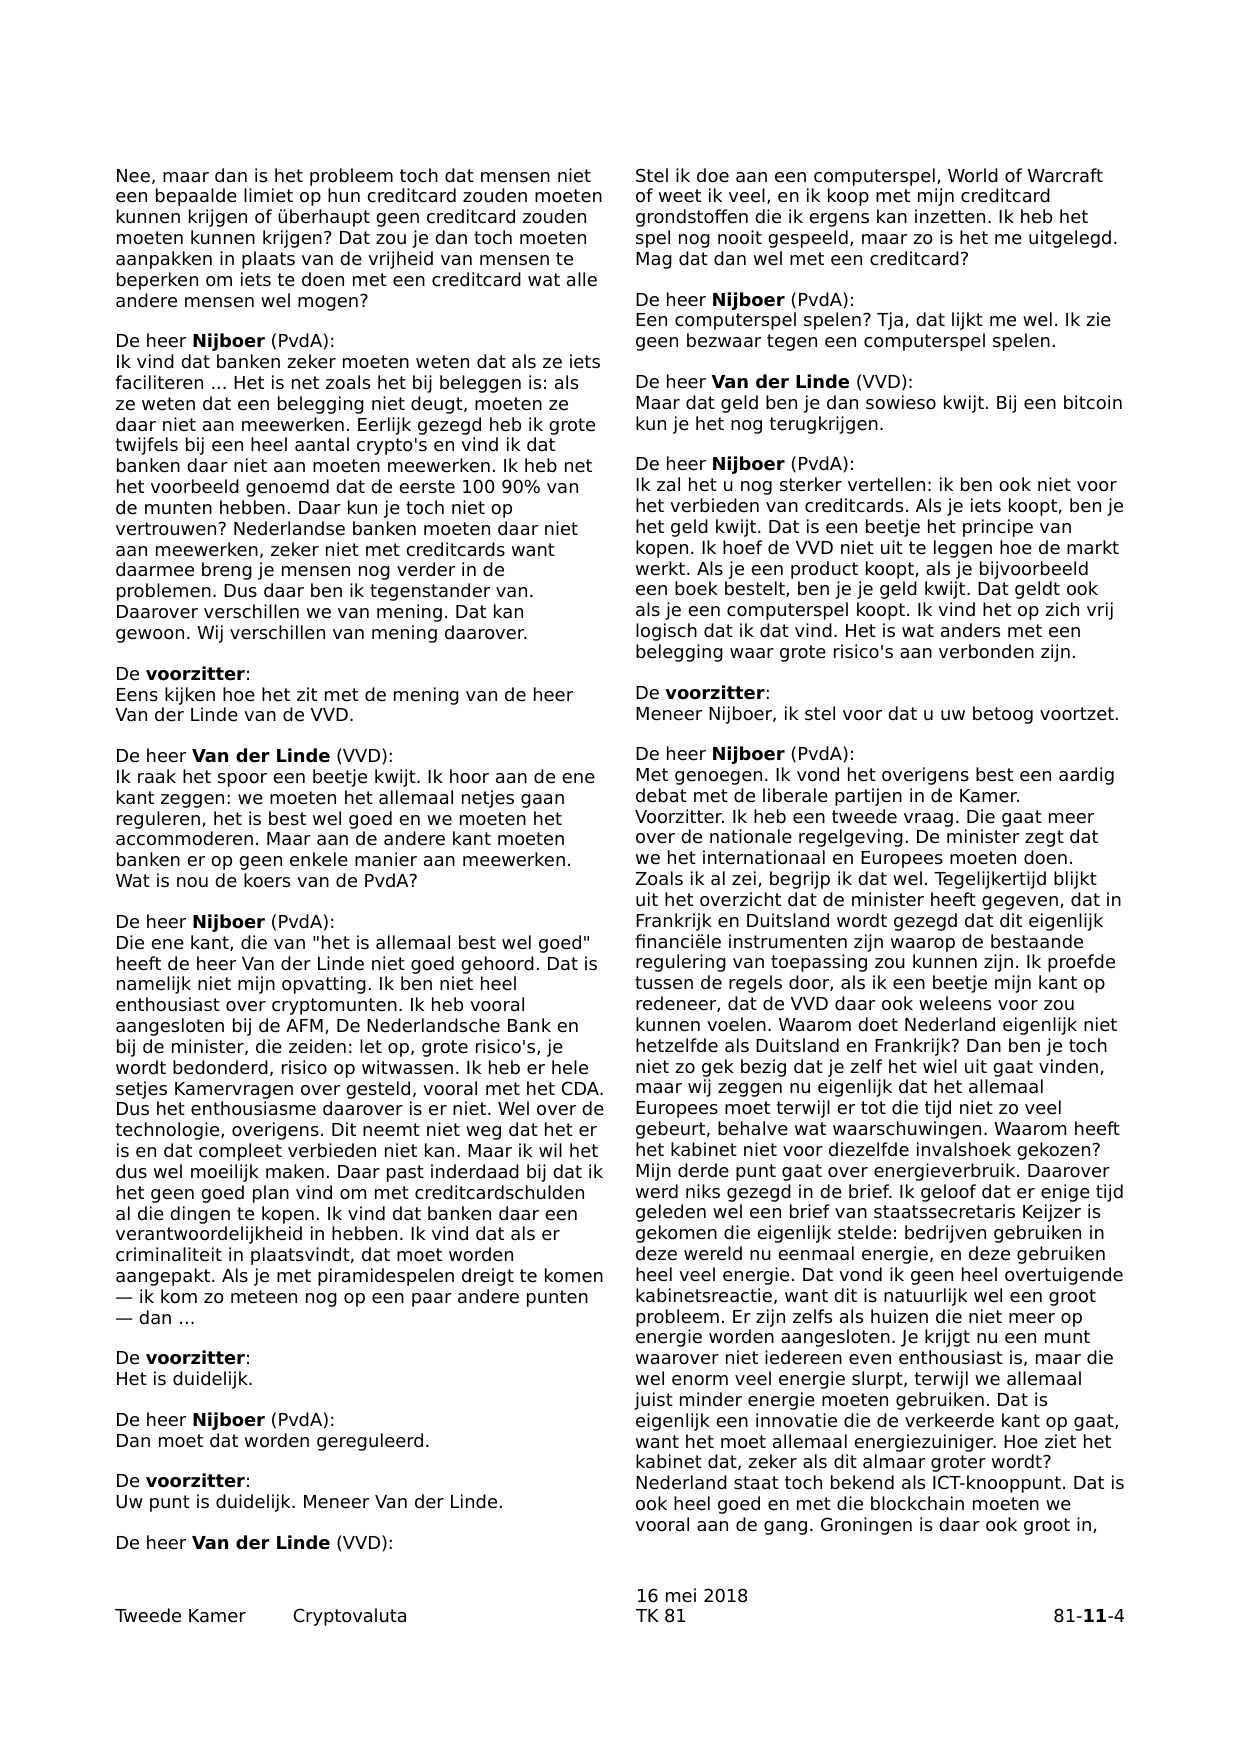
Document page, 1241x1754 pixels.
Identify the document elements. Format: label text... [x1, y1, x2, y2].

text Dan moet dat worden gereguleerd. [115, 1431, 605, 1451]
text De voorzitter: [635, 682, 1125, 703]
text Ik zal het u nog sterker vertellen: ik ben ook niet voor het verbieden van creditcards. Als je iets koopt, ben je het geld kwijt. Dat is een beetje het principe van kopen. Ik hoef de VVD niet uit te leggen hoe de markt werkt. Als je een product koopt, als je bijvoorbeeld een boek bestelt, ben je je geld kwijt. Dat geldt ook als je een computerspel koopt. Ik vind het op zich vrij logisch dat ik dat vind. Het is wat anders met een belegging waar grote risico's aan verbonden zijn. [635, 475, 1125, 662]
text De heer Nijboer (PvdA): [115, 1410, 605, 1431]
text Ik vind dat banken zeker moeten weten dat als ze iets faciliteren ... Het is net zoals het bij beleggen is: als ze weten dat een belegging niet deugt, moeten ze daar niet aan meewerken. Eerlijk gezegd heb ik grote twijfels bij een heel aantal crypto's en vind ik dat banken daar niet aan moeten meewerken. Ik heb net het voorbeeld genoemd dat de eerste 100 90% van de munten hebben. Daar kun je toch niet op vertrouwen? Nederlandse banken moeten daar niet aan meewerken, zeker niet met creditcards want daarmee breng je mensen nog verder in de problemen. Dus daar ben ik tegenstander van. Daarover verschillen we van mening. Dat kan gewoon. Wij verschillen van mening daarover. [115, 352, 605, 643]
text Voorzitter. Ik heb een tweede vraag. Die gaat meer over de nationale regelgeving. De minister zegt dat we het internationaal en Europees moeten doen. Zoals ik al zei, begrijp ik dat wel. Tegelijkertijd blijkt uit het overzicht dat de minister heeft gegeven, dat in Frankrijk en Duitsland wordt gezegd dat dit eigenlijk financiële instrumenten zijn waarop de bestaande regulering van toepassing zou kunnen zijn. Ik proefde tussen de regels door, als ik een beetje mijn kant op redeneer, dat de VVD daar ook weleens voor zou kunnen voelen. Waarom doet Nederland eigenlijk niet hetzelfde als Duitsland en Frankrijk? Dan ben je toch niet zo gek bezig dat je zelf het wiel uit gaat vinden, maar wij zeggen nu eigenlijk dat het allemaal Europees moet terwijl er tot die tijd niet zo veel gebeurt, behalve wat waarschuwingen. Waarom heeft het kabinet niet voor diezelfde invalshoek gekozen? [635, 806, 1125, 1161]
text Stel ik doe aan een computerspel, World of Warcraft of weet ik veel, en ik koop met mijn creditcard grondstoffen die ik ergens kan inzetten. Ik heb het spel nog nooit gespeeld, maar zo is het me uitgelegd. Mag dat dan wel met een creditcard? [635, 165, 1125, 269]
text Het is duidelijk. [115, 1369, 605, 1390]
text Die ene kant, die van "het is allemaal best wel goed" heeft de heer Van der Linde niet goed gehoord. Dat is namelijk niet mijn opvatting. Ik ben niet heel enthousiast over cryptomunten. Ik heb vooral aangesloten bij de AFM, De Nederlandsche Bank en bij de minister, die zeiden: let op, grote risico's, je wordt bedonderd, risico op witwassen. Ik heb er hele setjes Kamervragen over gesteld, vooral met het CDA. Dus het enthousiasme daarover is er niet. Wel over de technologie, overigens. Dit neemt niet weg dat het er is en dat compleet verbieden niet kan. Maar ik wil het dus wel moeilijk maken. Daar past inderdaad bij dat ik het geen goed plan vind om met creditcardschulden al die dingen te kopen. Ik vind dat banken daar een verantwoordelijkheid in hebben. Ik vind dat als er criminaliteit in plaatsvindt, dat moet worden aangepakt. Als je met piramidespelen dreigt te komen — ik kom zo meteen nog op een paar andere punten — dan ... [115, 932, 605, 1328]
text Nee, maar dan is het probleem toch dat mensen niet een bepaalde limiet op hun creditcard zouden moeten kunnen krijgen of überhaupt geen creditcard zouden moeten kunnen krijgen? Dat zou je dan toch moeten aanpakken in plaats van de vrijheid van mensen te beperken om iets te doen met een creditcard wat alle andere mensen wel mogen? [115, 165, 605, 311]
text Een computerspel spelen? Tja, dat lijkt me wel. Ik zie geen bezwaar tegen een computerspel spelen. [635, 310, 1125, 352]
text De heer Nijboer (PvdA): [115, 331, 605, 352]
text Meneer Nijboer, ik stel voor dat u uw betoog voortzet. [635, 703, 1125, 724]
text De heer Nijboer (PvdA): [635, 744, 1125, 765]
text De heer Nijboer (PvdA): [635, 454, 1125, 475]
text Ik raak het spoor een beetje kwijt. Ik hoor aan de ene kant zeggen: we moeten het allemaal netjes gaan reguleren, het is best wel goed en we moeten het accommoderen. Maar aan de andere kant moeten banken er op geen enkele manier aan meewerken. Wat is nou de koers van de PvdA? [115, 767, 605, 892]
text Uw punt is duidelijk. Meneer Van der Linde. [115, 1492, 605, 1513]
text De voorzitter: [115, 663, 605, 684]
text De heer Nijboer (PvdA): [635, 289, 1125, 310]
text De heer Van der Linde (VVD): [635, 372, 1125, 393]
text Maar dat geld ben je dan sowieso kwijt. Bij een bitcoin kun je het nog terugkrijgen. [635, 393, 1125, 434]
text De voorzitter: [115, 1348, 605, 1369]
text De heer Van der Linde (VVD): [115, 1533, 605, 1554]
text Eens kijken hoe het zit met de mening van de heer Van der Linde van de VVD. [115, 684, 605, 726]
text Mijn derde punt gaat over energieverbruik. Daarover werd niks gezegd in de brief. Ik geloof dat er enige tijd geleden wel een brief van staatssecretaris Keijzer is gekomen die eigenlijk stelde: bedrijven gebruiken in deze wereld nu eenmaal energie, en deze gebruiken heel veel energie. Dat vond ik geen heel overtuigende kabinetsreactie, want dit is natuurlijk wel een groot probleem. Er zijn zelfs als huizen die niet meer op energie worden aangesloten. Je krijgt nu een munt waarover niet iedereen even enthousiast is, maar die wel enorm veel energie slurpt, terwijl we allemaal juist minder energie moeten gebruiken. Dat is eigenlijk een innovatie die de verkeerde kant op gaat, want het moet allemaal energiezuiniger. Hoe ziet het kabinet dat, zeker als dit almaar groter wordt? Nederland staat toch bekend als ICT-knooppunt. Dat is ook heel goed en met die blockchain moeten we vooral aan de gang. Groningen is daar ook groot in, [635, 1161, 1125, 1536]
text Met genoegen. Ik vond het overigens best een aardig debat met de liberale partijen in de Kamer. [635, 765, 1125, 806]
text De heer Nijboer (PvdA): [115, 912, 605, 932]
text De heer Van der Linde (VVD): [115, 746, 605, 767]
text De voorzitter: [115, 1471, 605, 1492]
